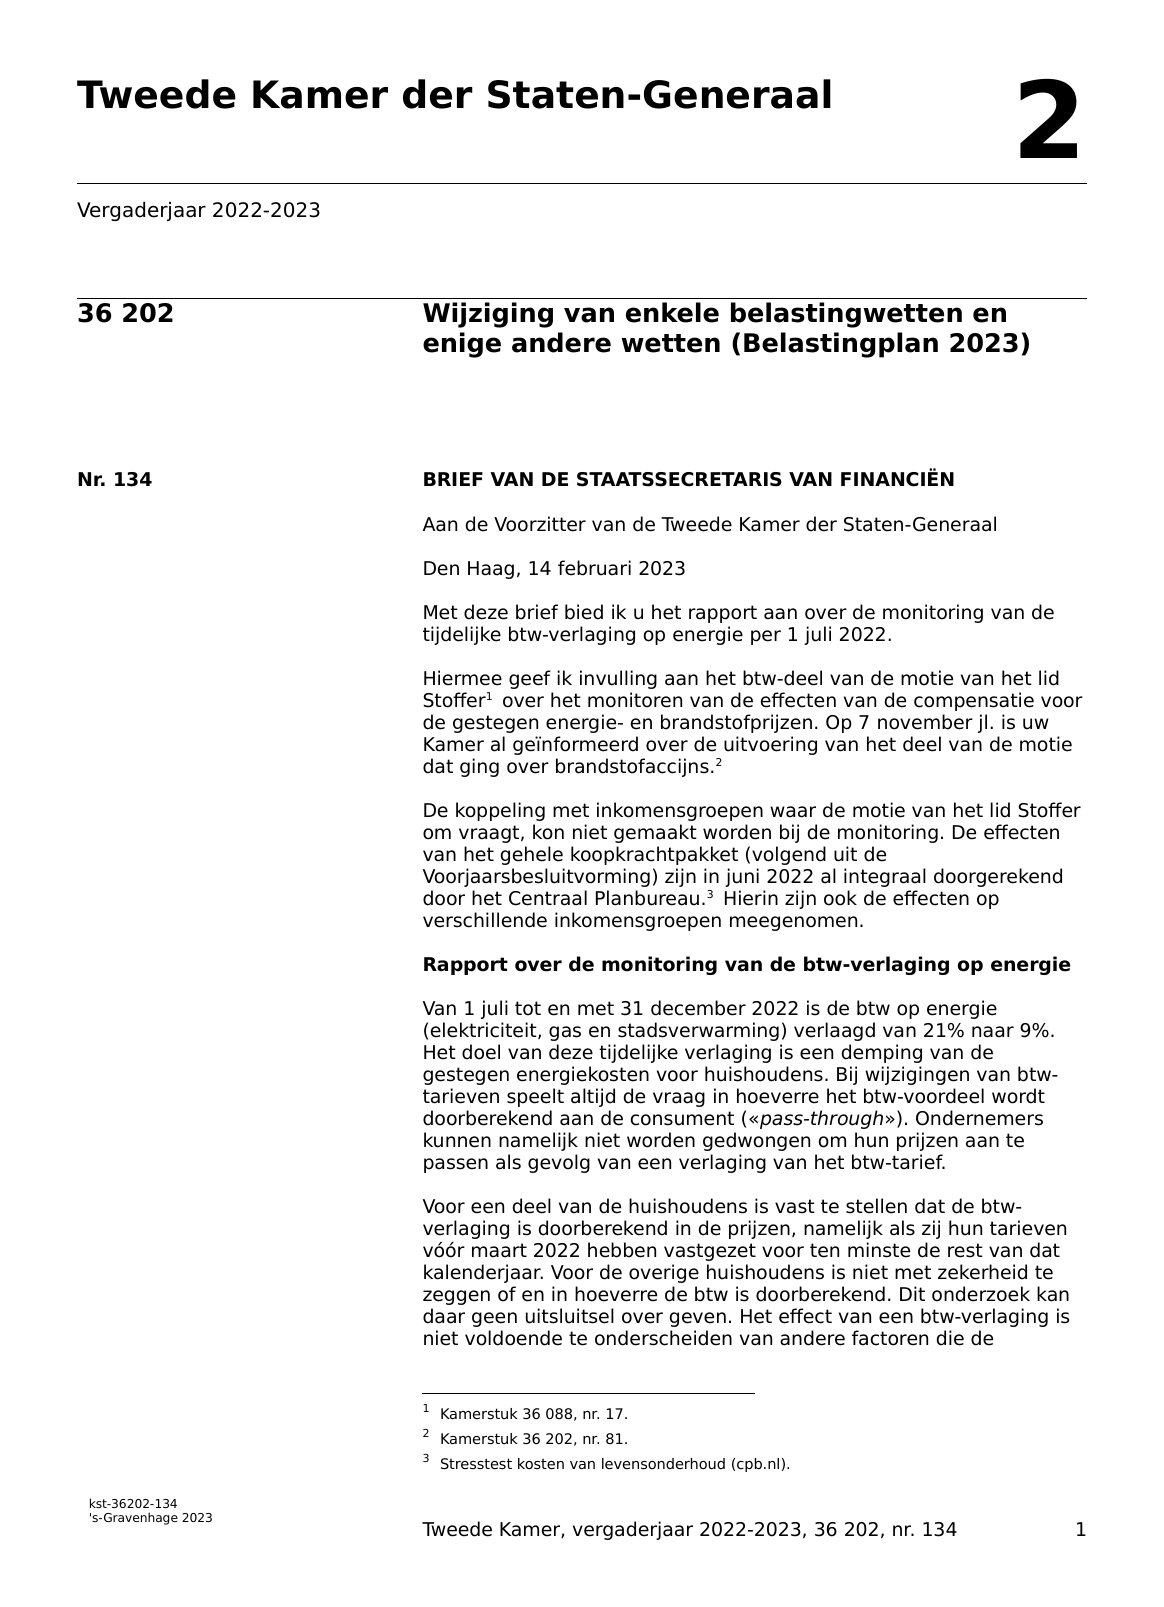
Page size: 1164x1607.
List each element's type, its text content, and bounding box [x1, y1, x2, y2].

table_cell Vergaderjaar 2022-2023 [77, 184, 1087, 298]
text Voor een deel van de huishoudens is vast te stellen dat de btw-verlaging is doorberekend in de prijzen, namelijk als zij hun tarieven vóór maart 2022 hebben vastgezet voor ten minste de rest van dat kalenderjaar. Voor de overige huishoudens is niet met zekerheid te zeggen of en in hoeverre de btw is doorberekend. Dit onderzoek kan daar geen uitsluitsel over geven. Het effect van een btw-verlaging is niet voldoende te onderscheiden van andere factoren die de [422, 1196, 1087, 1350]
subtitle 36 202 Wijziging van enkele belastingwetten en enige andere wetten (Belastingplan 2023) [77, 299, 1087, 358]
text kst-36202-134 [88, 1497, 323, 1511]
text Hiermee geef ik invulling aan het btw-deel van de motie van het lid Stoffer over het monitoren van de effecten van de compensatie voor de gestegen energie- en brandstofprijzen. Op 7 november jl. is uw Kamer al geïnformeerd over de uitvoering van het deel van de motie dat ging over brandstofaccijns. [422, 668, 1087, 778]
text De koppeling met inkomensgroepen waar de motie van het lid Stoffer om vraagt, kon niet gemaakt worden bij de monitoring. De effecten van het gehele koopkrachtpakket (volgend uit de Voorjaarsbesluitvorming) zijn in juni 2022 al integraal doorgerekend door het Centraal Planbureau. Hierin zijn ook de effecten op verschillende inkomensgroepen meegenomen. [422, 800, 1087, 932]
text Den Haag, 14 februari 2023 [422, 558, 1087, 580]
text 's-Gravenhage 2023 [88, 1511, 323, 1525]
text Kamerstuk 36 202, nr. 81. [422, 1427, 1087, 1449]
text Met deze brief bied ik u het rapport aan over de monitoring van de tijdelijke btw-verlaging op energie per 1 juli 2022. [422, 602, 1087, 646]
subtitle Rapport over de monitoring van de btw-verlaging op energie [422, 954, 1087, 976]
text Aan de Voorzitter van de Tweede Kamer der Staten-Generaal [422, 513, 1087, 536]
table_header 2 [886, 59, 1087, 183]
text Kamerstuk 36 088, nr. 17. [422, 1402, 1087, 1424]
table_header Tweede Kamer der Staten-Generaal [77, 59, 886, 183]
subtitle Nr. 134 BRIEF VAN DE STAATSSECRETARIS VAN FINANCIËN [77, 469, 1087, 491]
text Van 1 juli tot en met 31 december 2022 is de btw op energie (elektriciteit, gas en stadsverwarming) verlaagd van 21% naar 9%. Het doel van deze tijdelijke verlaging is een demping van de gestegen energiekosten voor huishoudens. Bij wijzigingen van btw-tarieven speelt altijd de vraag in hoeverre het btw-voordeel wordt doorberekend aan de consument («pass-through»). Ondernemers kunnen namelijk niet worden gedwongen om hun prijzen aan te passen als gevolg van een verlaging van het btw-tarief. [422, 998, 1087, 1174]
text Stresstest kosten van levensonderhoud (cpb.nl). [422, 1452, 1087, 1474]
